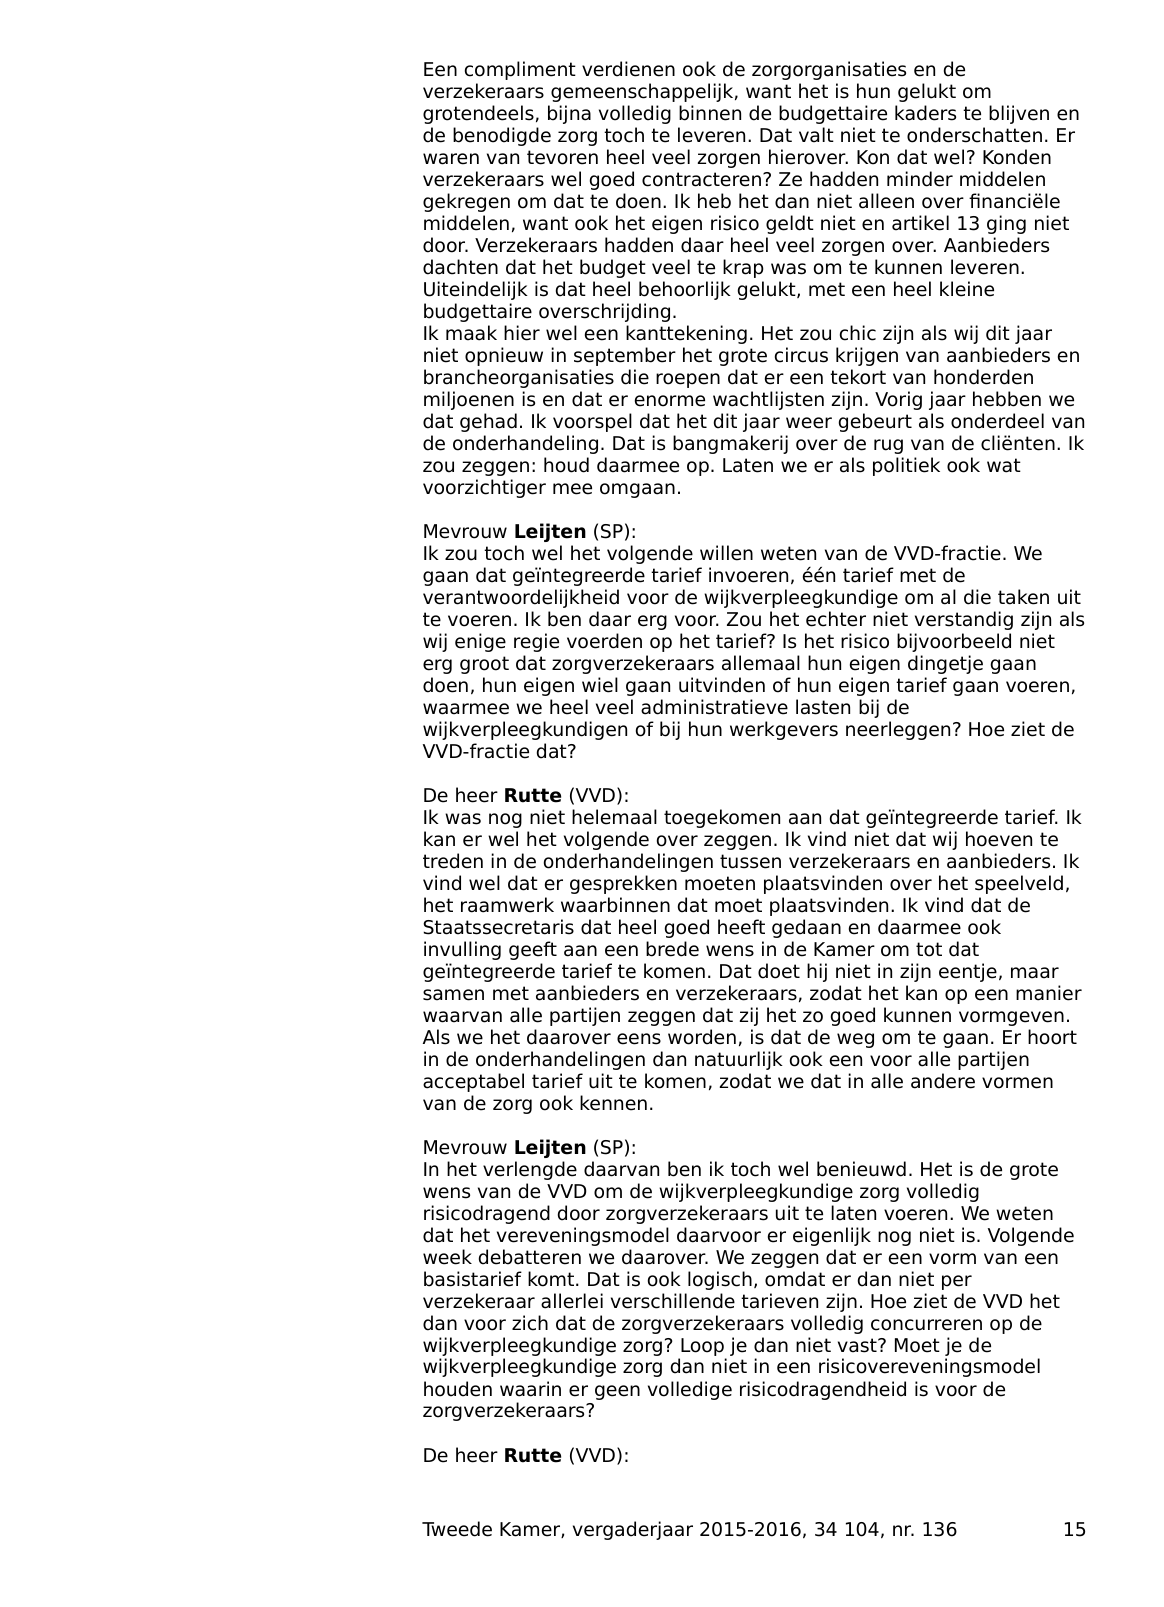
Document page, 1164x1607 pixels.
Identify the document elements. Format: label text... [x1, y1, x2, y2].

text Een compliment verdienen ook de zorgorganisaties en de verzekeraars gemeenschappelijk, want het is hun gelukt om grotendeels, bijna volledig binnen de budgettaire kaders te blijven en de benodigde zorg toch te leveren. Dat valt niet te onderschatten. Er waren van tevoren heel veel zorgen hierover. Kon dat wel? Konden verzekeraars wel goed contracteren? Ze hadden minder middelen gekregen om dat te doen. Ik heb het dan niet alleen over financiële middelen, want ook het eigen risico geldt niet en artikel 13 ging niet door. Verzekeraars hadden daar heel veel zorgen over. Aanbieders dachten dat het budget veel te krap was om te kunnen leveren. Uiteindelijk is dat heel behoorlijk gelukt, met een heel kleine budgettaire overschrijding. [422, 59, 1087, 323]
text Mevrouw Leijten (SP): [422, 521, 1087, 543]
text In het verlengde daarvan ben ik toch wel benieuwd. Het is de grote wens van de VVD om de wijkverpleegkundige zorg volledig risicodragend door zorgverzekeraars uit te laten voeren. We weten dat het vereveningsmodel daarvoor er eigenlijk nog niet is. Volgende week debatteren we daarover. We zeggen dat er een vorm van een basistarief komt. Dat is ook logisch, omdat er dan niet per verzekeraar allerlei verschillende tarieven zijn. Hoe ziet de VVD het dan voor zich dat de zorgverzekeraars volledig concurreren op de wijkverpleegkundige zorg? Loop je dan niet vast? Moet je de wijkverpleegkundige zorg dan niet in een risicovereveningsmodel houden waarin er geen volledige risicodragendheid is voor de zorgverzekeraars? [422, 1159, 1087, 1422]
text Ik was nog niet helemaal toegekomen aan dat geïntegreerde tarief. Ik kan er wel het volgende over zeggen. Ik vind niet dat wij hoeven te treden in de onderhandelingen tussen verzekeraars en aanbieders. Ik vind wel dat er gesprekken moeten plaatsvinden over het speelveld, het raamwerk waarbinnen dat moet plaatsvinden. Ik vind dat de Staatssecretaris dat heel goed heeft gedaan en daarmee ook invulling geeft aan een brede wens in de Kamer om tot dat geïntegreerde tarief te komen. Dat doet hij niet in zijn eentje, maar samen met aanbieders en verzekeraars, zodat het kan op een manier waarvan alle partijen zeggen dat zij het zo goed kunnen vormgeven. Als we het daarover eens worden, is dat de weg om te gaan. Er hoort in de onderhandelingen dan natuurlijk ook een voor alle partijen acceptabel tarief uit te komen, zodat we dat in alle andere vormen van de zorg ook kennen. [422, 807, 1087, 1114]
text Ik maak hier wel een kanttekening. Het zou chic zijn als wij dit jaar niet opnieuw in september het grote circus krijgen van aanbieders en brancheorganisaties die roepen dat er een tekort van honderden miljoenen is en dat er enorme wachtlijsten zijn. Vorig jaar hebben we dat gehad. Ik voorspel dat het dit jaar weer gebeurt als onderdeel van de onderhandeling. Dat is bangmakerij over de rug van de cliënten. Ik zou zeggen: houd daarmee op. Laten we er als politiek ook wat voorzichtiger mee omgaan. [422, 323, 1087, 499]
text Mevrouw Leijten (SP): [422, 1137, 1087, 1159]
text Ik zou toch wel het volgende willen weten van de VVD-fractie. We gaan dat geïntegreerde tarief invoeren, één tarief met de verantwoordelijkheid voor de wijkverpleegkundige om al die taken uit te voeren. Ik ben daar erg voor. Zou het echter niet verstandig zijn als wij enige regie voerden op het tarief? Is het risico bijvoorbeeld niet erg groot dat zorgverzekeraars allemaal hun eigen dingetje gaan doen, hun eigen wiel gaan uitvinden of hun eigen tarief gaan voeren, waarmee we heel veel administratieve lasten bij de wijkverpleegkundigen of bij hun werkgevers neerleggen? Hoe ziet de VVD-fractie dat? [422, 543, 1087, 763]
text De heer Rutte (VVD): [422, 1444, 1087, 1467]
text De heer Rutte (VVD): [422, 785, 1087, 807]
